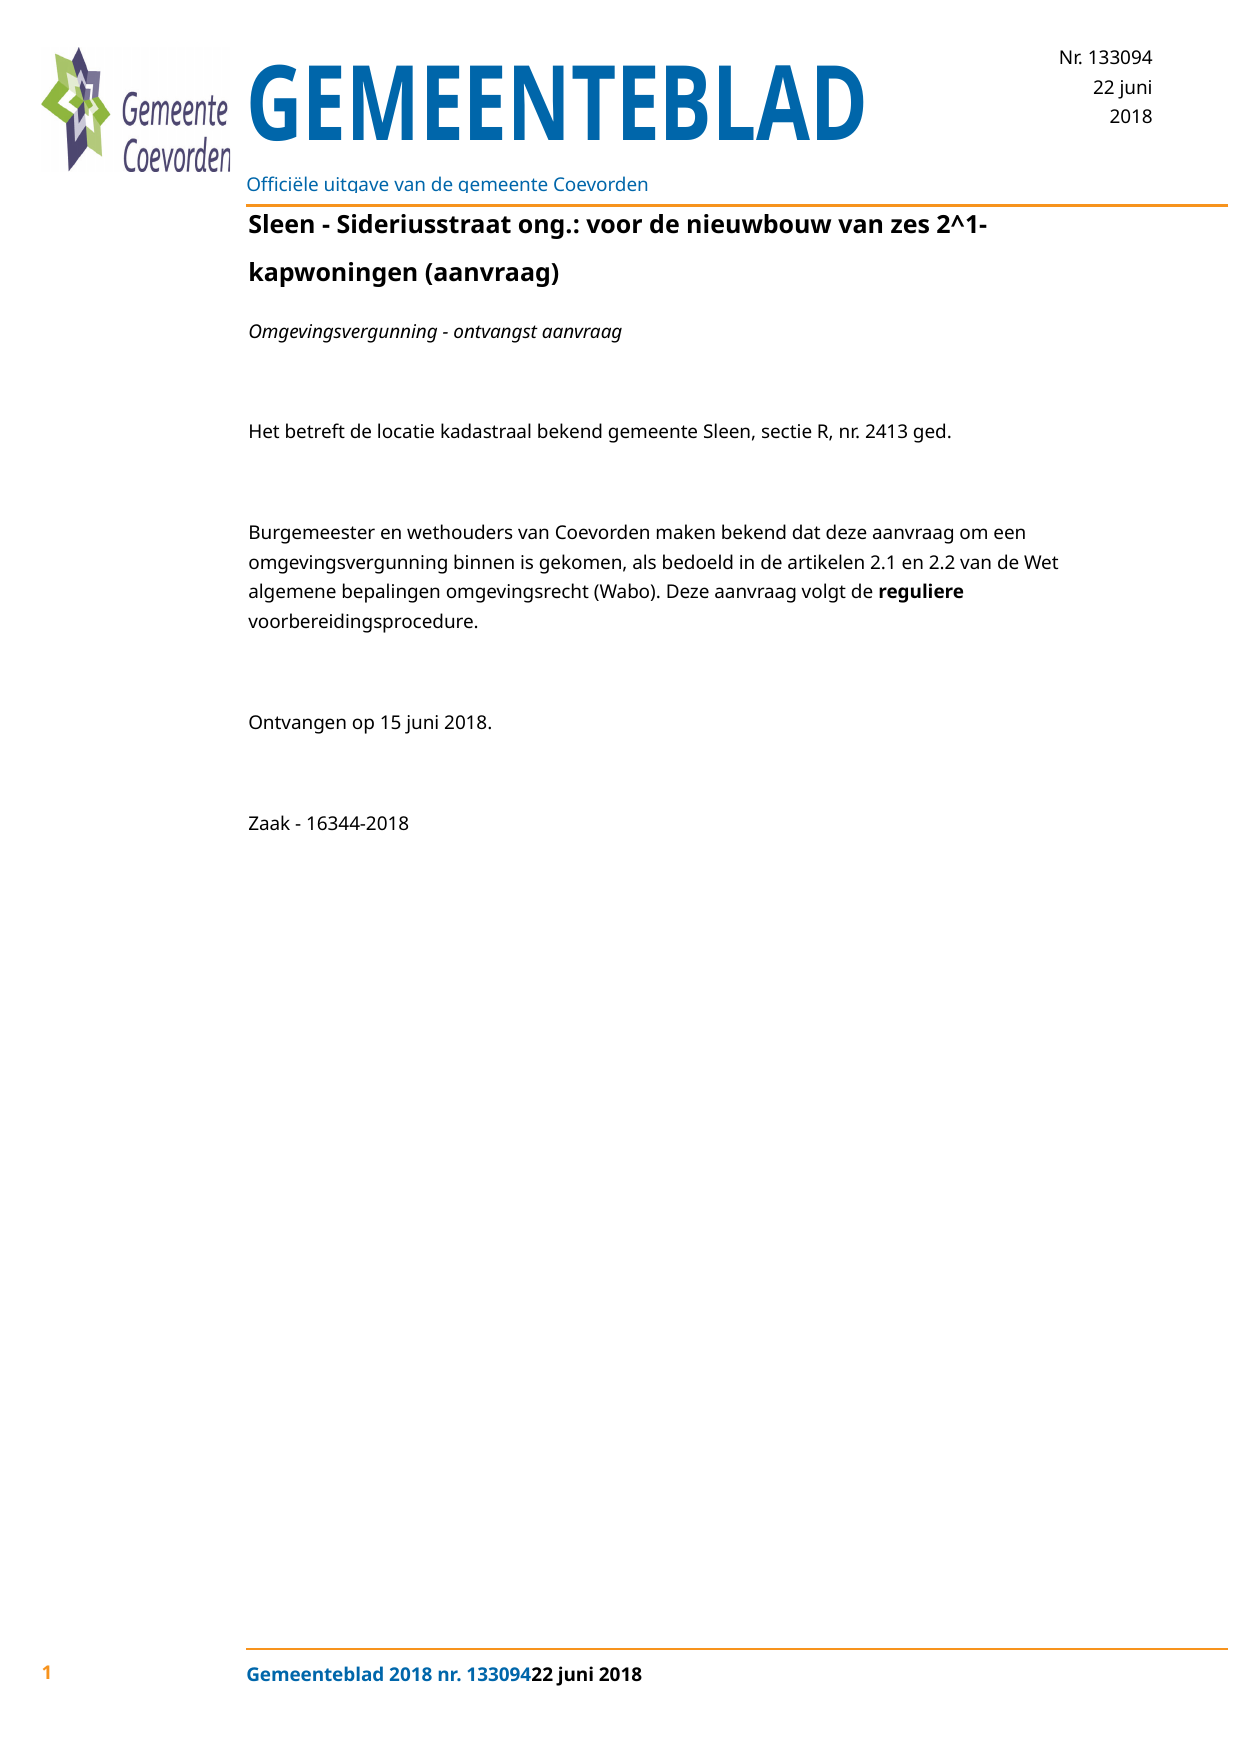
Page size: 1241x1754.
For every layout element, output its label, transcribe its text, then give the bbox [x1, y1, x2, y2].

text Het betreft de locatie kadastraal bekend gemeente Sleen, sectie R, nr. 2413 ged. [248, 419, 1152, 444]
picture [41, 47, 231, 172]
text Burgemeester en wethouders van Coevorden maken bekend dat deze aanvraag om een omgevingsvergunning binnen is gekomen, als bedoeld in de artikelen 2.1 en 2.2 van de Wet algemene bepalingen omgevingsrecht (Wabo). Deze aanvraag volgt de reguliere voorbereidingsprocedure. [248, 519, 1152, 634]
text Ontvangen op 15 juni 2018. [248, 709, 1152, 735]
text Sleen - Sideriusstraat ong.: voor de nieuwbouw van zes 2^1-kapwoningen (aanvraag) [248, 207, 1152, 288]
text Omgevingsvergunning - ontvangst aanvraag [248, 318, 1152, 344]
text Zaak - 16344-2018 [248, 810, 1152, 836]
